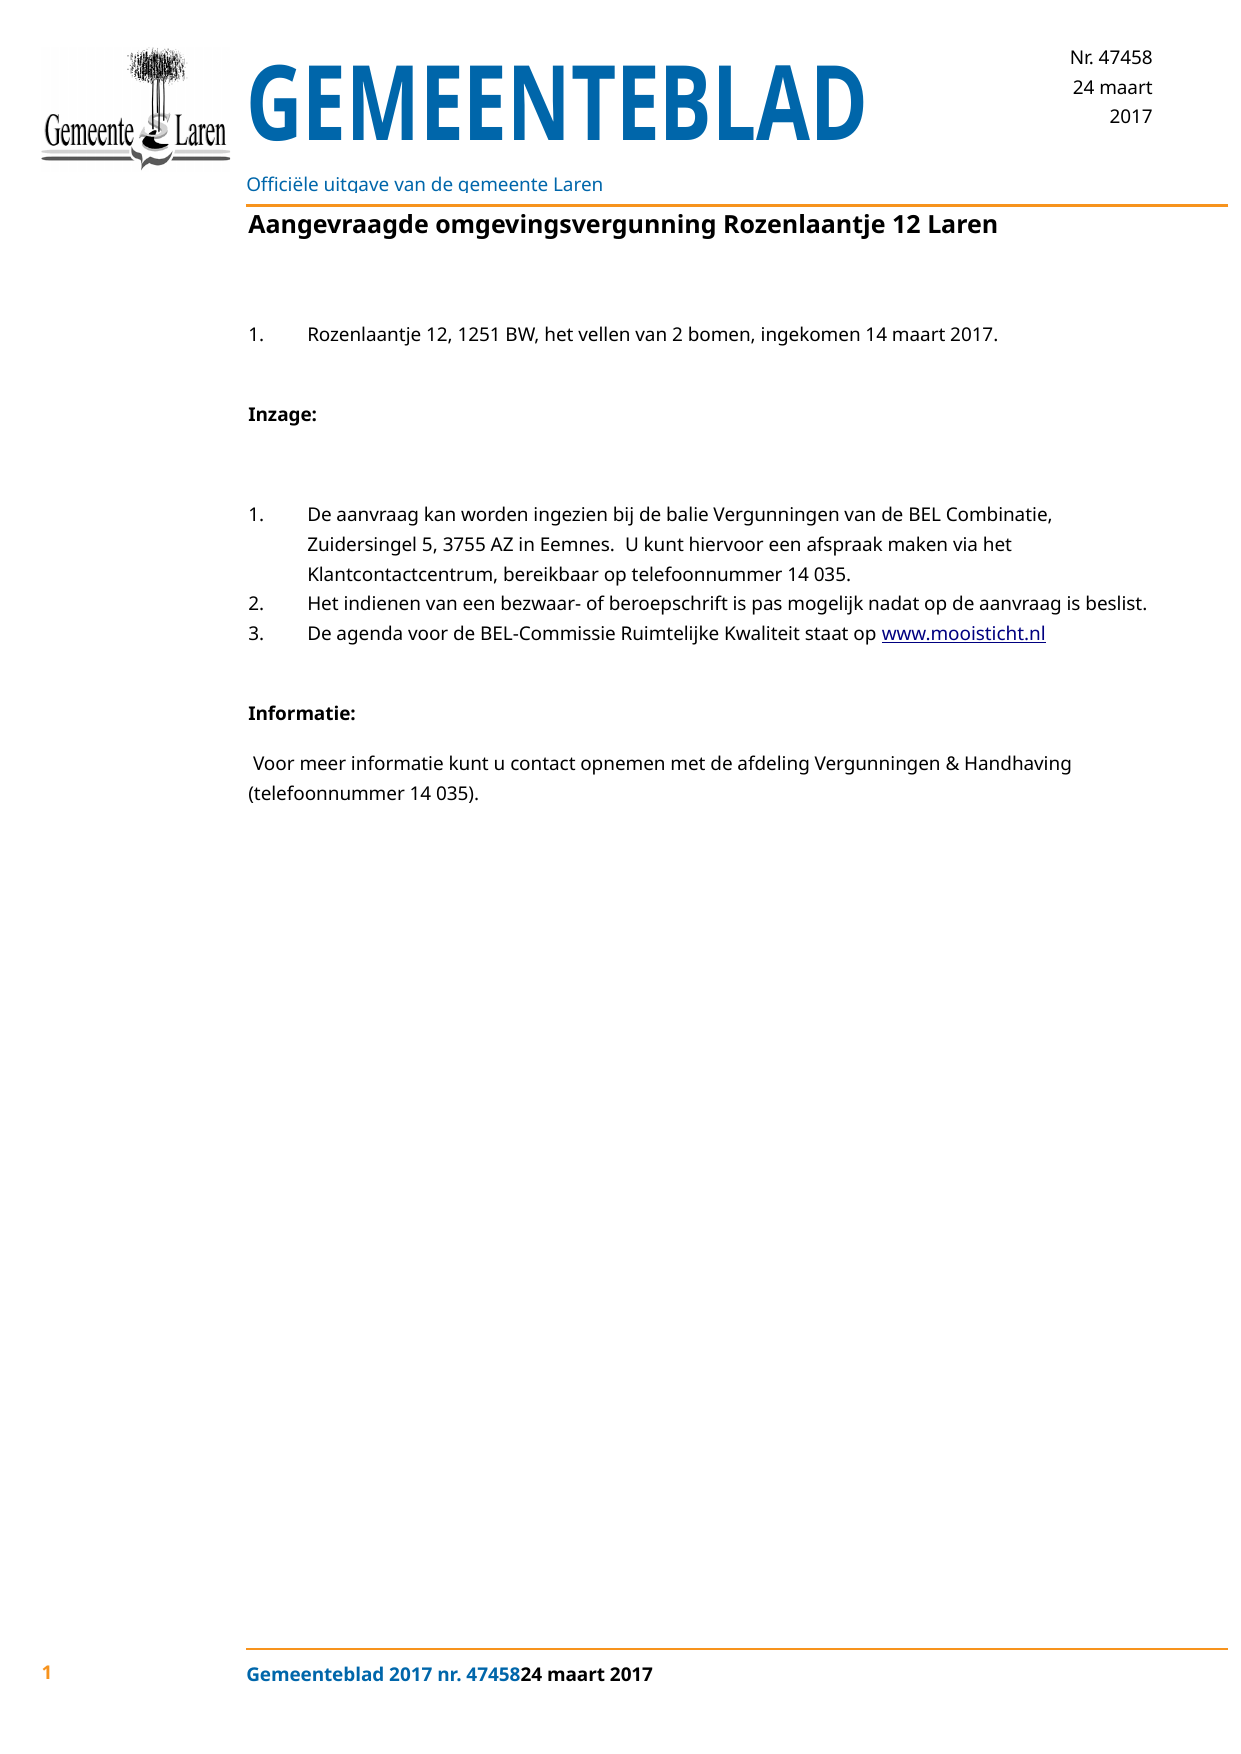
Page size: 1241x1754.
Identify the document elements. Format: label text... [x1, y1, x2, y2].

list De agenda voor de BEL-Commissie Ruimtelijke Kwaliteit staat op www.mooisticht.nl [248, 620, 1152, 646]
list Het indienen van een bezwaar- of beroepschrift is pas mogelijk nadat op de aanvraag is beslist. [248, 590, 1152, 616]
text Informatie: [248, 700, 1152, 726]
text Voor meer informatie kunt u contact opnemen met de afdeling Vergunningen & Handhaving (telefoonnummer 14 035). [248, 750, 1152, 806]
list Rozenlaantje 12, 1251 BW, het vellen van 2 bomen, ingekomen 14 maart 2017. [248, 321, 1152, 346]
text Aangevraagde omgevingsvergunning Rozenlaantje 12 Laren [248, 207, 1152, 241]
list De aanvraag kan worden ingezien bij de balie Vergunningen van de BEL Combinatie, Zuidersingel 5, 3755 AZ in Eemnes. U kunt hiervoor een afspraak maken via het Klantcontactcentrum, bereikbaar op telefoonnummer 14 035. [248, 502, 1152, 586]
text Inzage: [248, 401, 1152, 426]
picture [41, 47, 231, 172]
